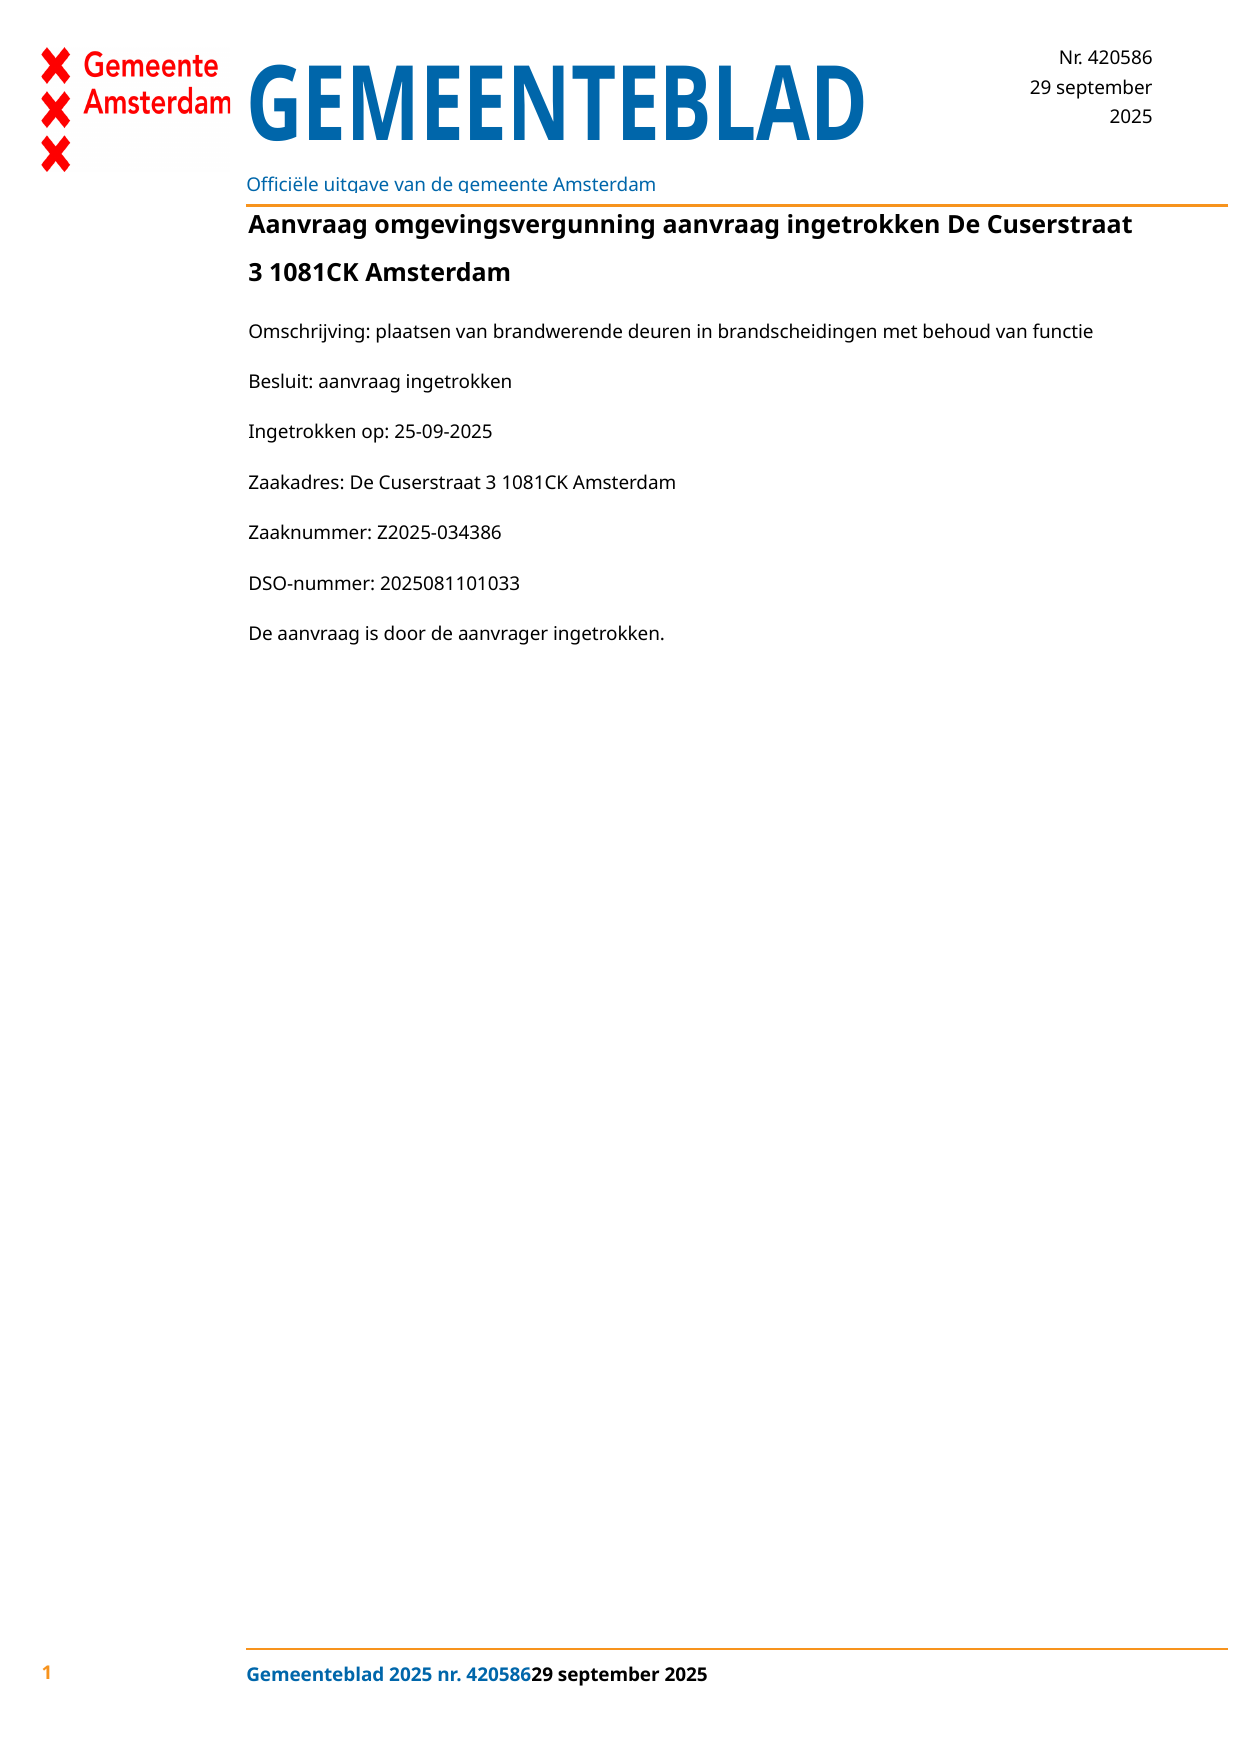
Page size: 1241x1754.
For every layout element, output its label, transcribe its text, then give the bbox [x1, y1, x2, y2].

text Omschrijving: plaatsen van brandwerende deuren in brandscheidingen met behoud van functie [248, 318, 1152, 344]
text De aanvraag is door de aanvrager ingetrokken. [248, 620, 1152, 646]
text Zaaknummer: Z2025-034386 [248, 519, 1152, 545]
text Zaakadres: De Cuserstraat 3 1081CK Amsterdam [248, 469, 1152, 495]
text Besluit: aanvraag ingetrokken [248, 368, 1152, 394]
text DSO-nummer: 2025081101033 [248, 570, 1152, 596]
text Aanvraag omgevingsvergunning aanvraag ingetrokken De Cuserstraat 3 1081CK Amsterdam [248, 207, 1152, 288]
picture [41, 47, 231, 172]
text Ingetrokken op: 25-09-2025 [248, 419, 1152, 444]
